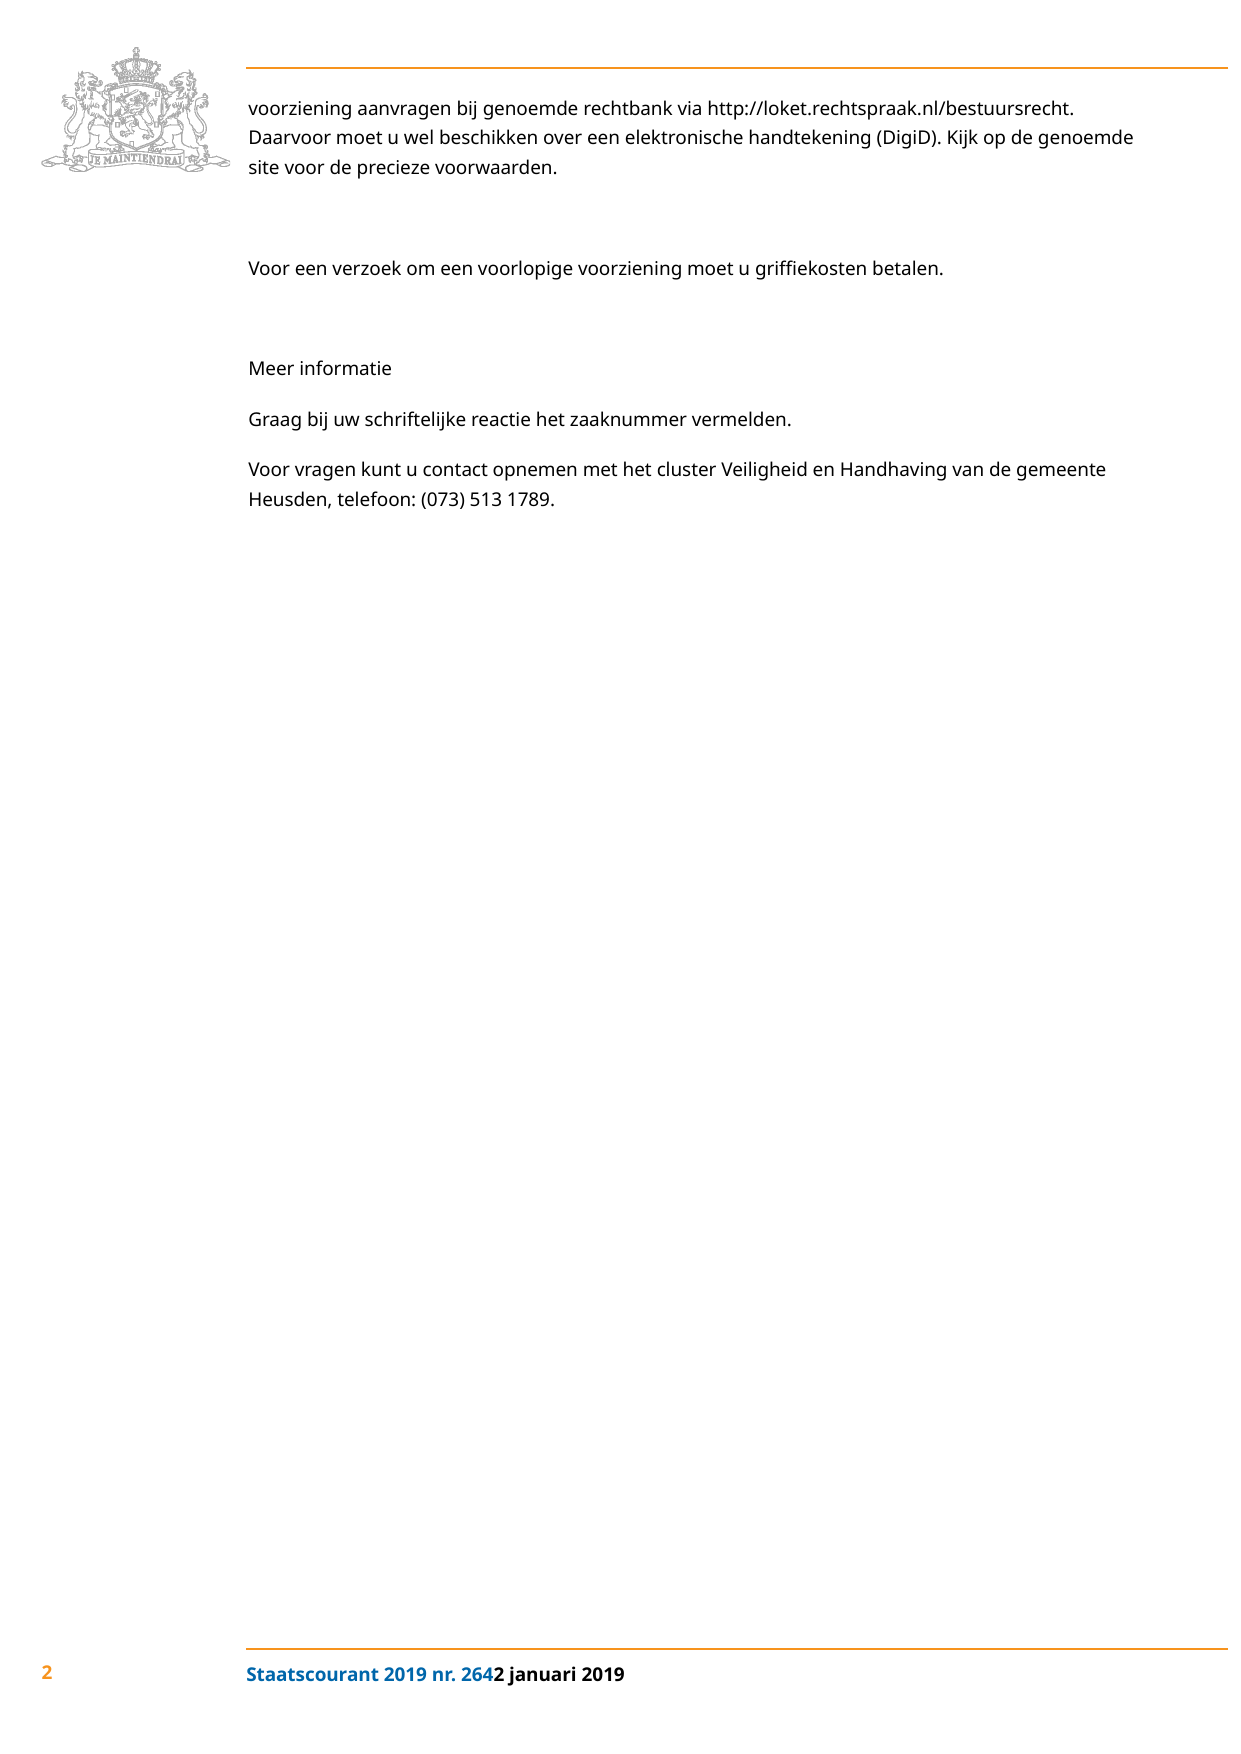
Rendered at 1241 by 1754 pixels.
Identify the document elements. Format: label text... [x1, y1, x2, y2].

picture [41, 47, 231, 172]
text voorziening aanvragen bij genoemde rechtbank via http://loket.rechtspraak.nl/bestuursrecht. Daarvoor moet u wel beschikken over een elektronische handtekening (DigiD). Kijk op de genoemde site voor de precieze voorwaarden. [248, 95, 1152, 180]
text Voor vragen kunt u contact opnemen met het cluster Veiligheid en Handhaving van de gemeente Heusden, telefoon: (073) 513 1789. [248, 456, 1152, 512]
text Voor een verzoek om een voorlopige voorziening moet u griffiekosten betalen. [248, 255, 1152, 281]
text Meer informatie [248, 356, 1152, 381]
text Graag bij uw schriftelijke reactie het zaaknummer vermelden. [248, 406, 1152, 432]
